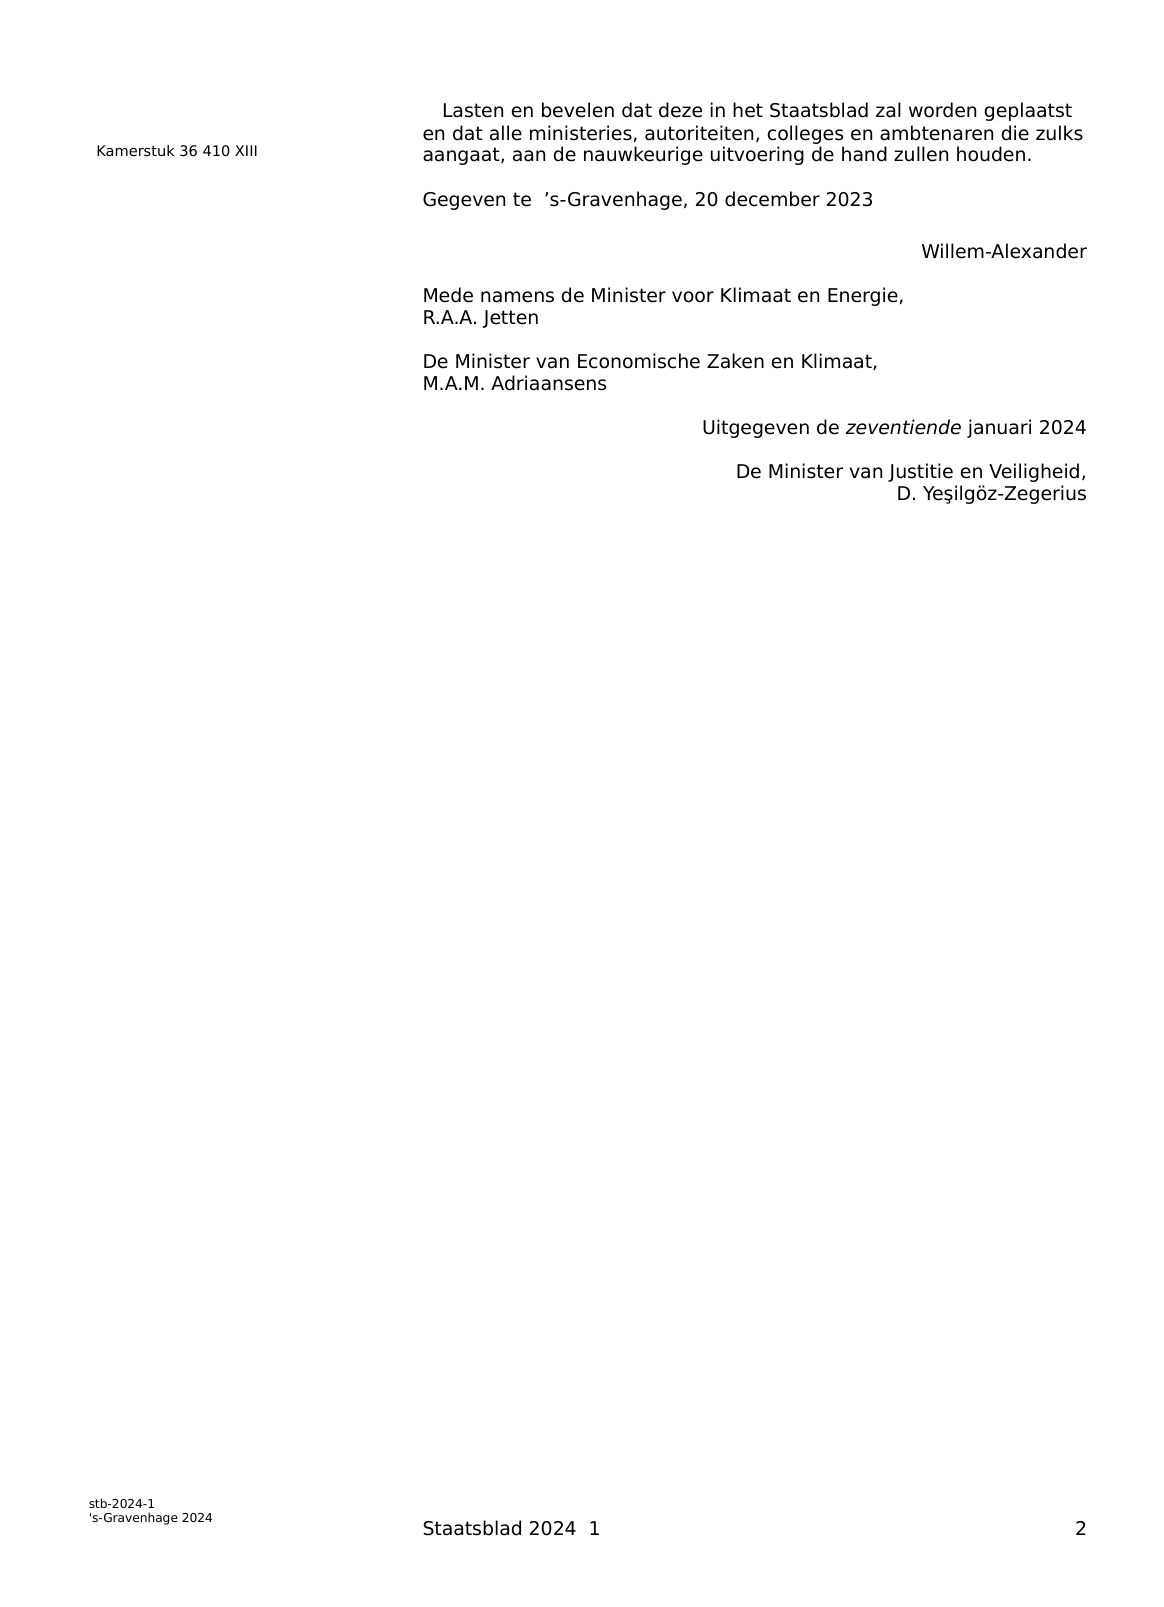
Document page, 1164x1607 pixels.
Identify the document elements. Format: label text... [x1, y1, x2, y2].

text Mede namens de Minister voor Klimaat en Energie, R.A.A. Jetten [422, 285, 1087, 329]
text Lasten en bevelen dat deze in het Staatsblad zal worden geplaatst en dat alle ministeries, autoriteiten, colleges en ambtenaren die zulks aangaat, aan de nauwkeurige uitvoering de hand zullen houden. [422, 100, 1087, 166]
text Kamerstuk 36 410 XIII [77, 143, 396, 160]
text De Minister van Economische Zaken en Klimaat, M.A.M. Adriaansens [422, 351, 1087, 395]
text stb-2024-1 [88, 1497, 323, 1511]
text 's-Gravenhage 2024 [88, 1511, 323, 1525]
text Gegeven te ’s-Gravenhage, 20 december 2023 [422, 188, 1087, 211]
text Uitgegeven de zeventiende januari 2024 [422, 417, 1087, 439]
text De Minister van Justitie en Veiligheid, D. Yeşilgöz-Zegerius [422, 461, 1087, 505]
text Willem-Alexander [422, 241, 1087, 262]
